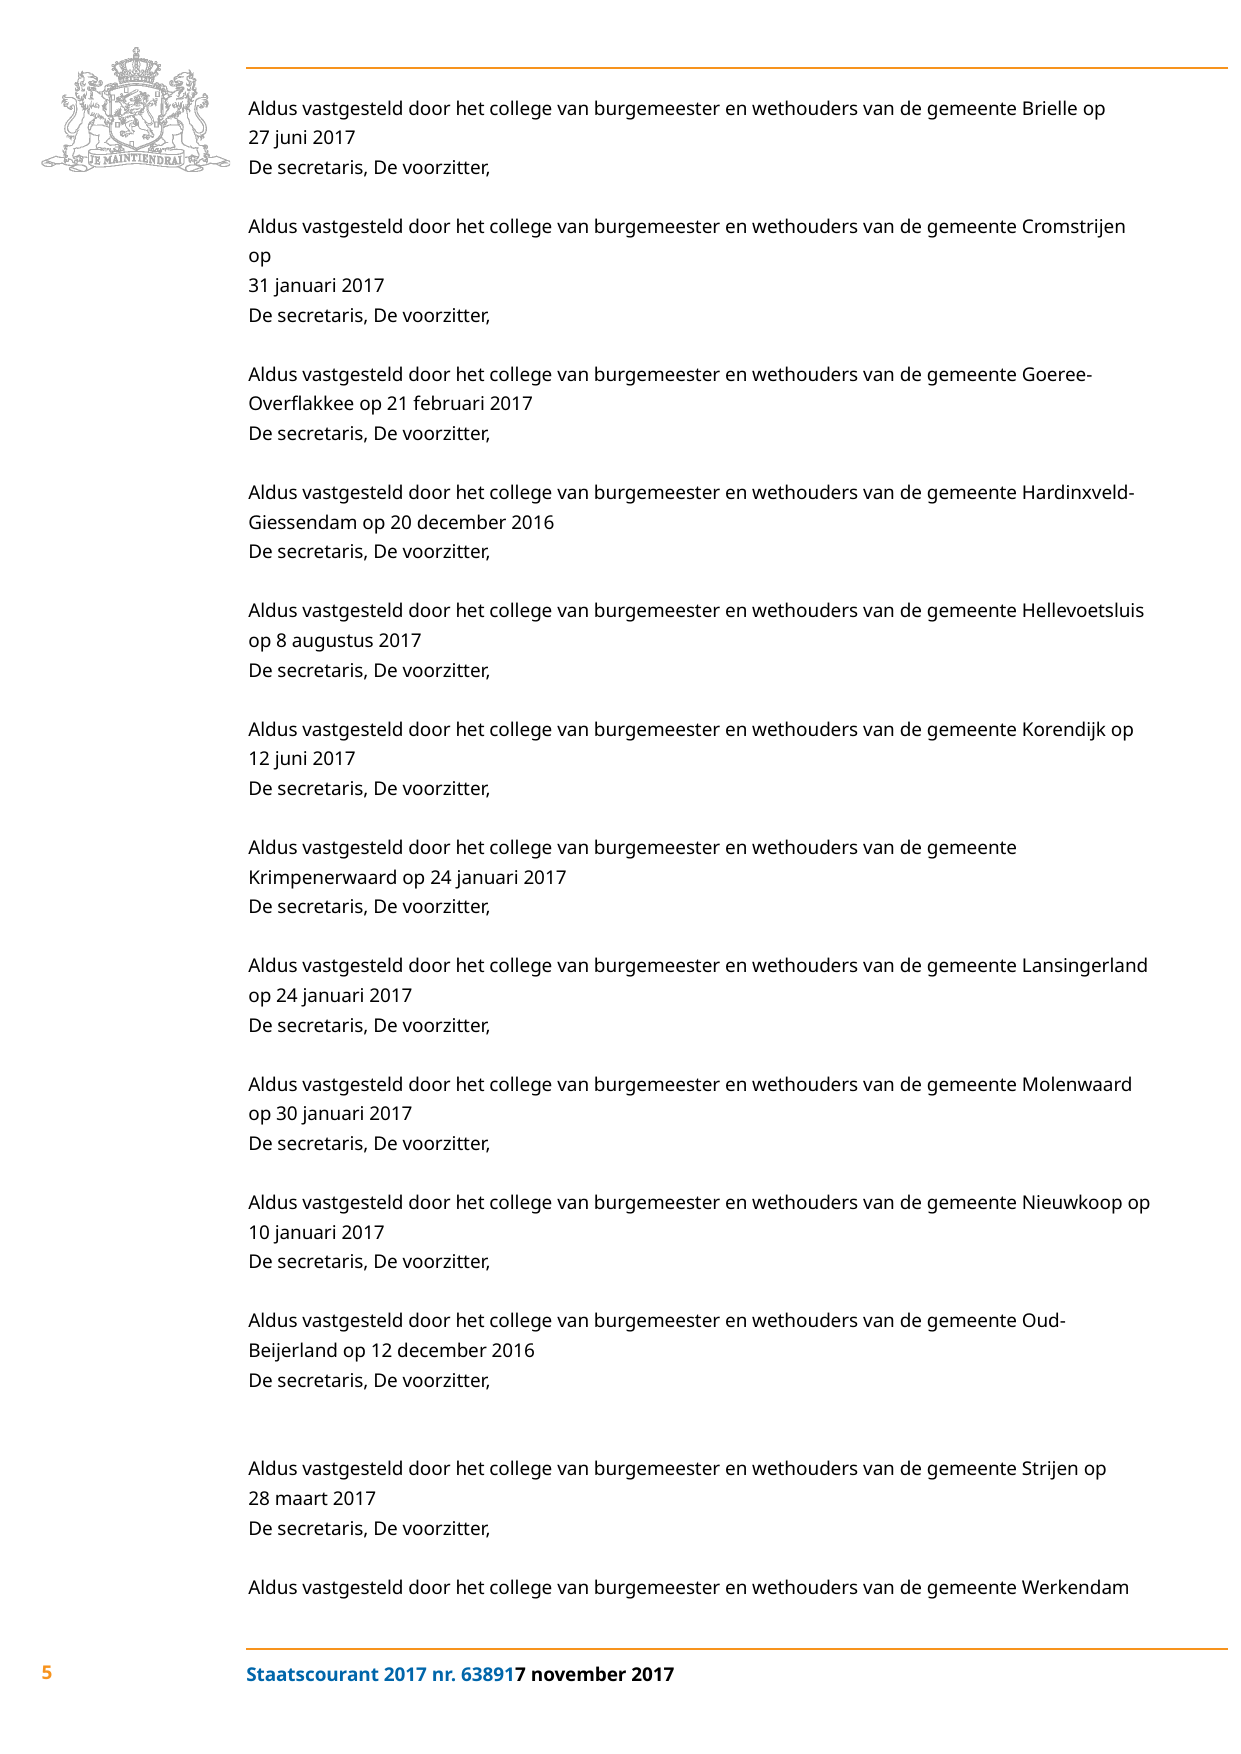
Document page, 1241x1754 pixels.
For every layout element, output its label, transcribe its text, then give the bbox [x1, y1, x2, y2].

text De secretaris, De voorzitter, [248, 538, 1152, 564]
text De secretaris, De voorzitter, [248, 302, 1152, 328]
text 28 maart 2017 [248, 1485, 1152, 1511]
text De secretaris, De voorzitter, [248, 1248, 1152, 1274]
text Aldus vastgesteld door het college van burgemeester en wethouders van de gemeente Molenwaard op 30 januari 2017 [248, 1071, 1152, 1126]
text Aldus vastgesteld door het college van burgemeester en wethouders van de gemeente Korendijk op [248, 716, 1152, 742]
text Aldus vastgesteld door het college van burgemeester en wethouders van de gemeente Cromstrijen op [248, 213, 1152, 268]
text De secretaris, De voorzitter, [248, 893, 1152, 919]
text Aldus vastgesteld door het college van burgemeester en wethouders van de gemeente Lansingerland op 24 januari 2017 [248, 953, 1152, 1008]
text De secretaris, De voorzitter, [248, 1130, 1152, 1156]
text De secretaris, De voorzitter, [248, 1367, 1152, 1393]
text 27 juni 2017 [248, 124, 1152, 150]
picture [41, 47, 231, 172]
text De secretaris, De voorzitter, [248, 154, 1152, 180]
text De secretaris, De voorzitter, [248, 420, 1152, 446]
text Aldus vastgesteld door het college van burgemeester en wethouders van de gemeente Krimpenerwaard op 24 januari 2017 [248, 834, 1152, 890]
text De secretaris, De voorzitter, [248, 1515, 1152, 1541]
text Aldus vastgesteld door het college van burgemeester en wethouders van de gemeente Goeree-Overflakkee op 21 februari 2017 [248, 361, 1152, 416]
text Aldus vastgesteld door het college van burgemeester en wethouders van de gemeente Hardinxveld-Giessendam op 20 december 2016 [248, 479, 1152, 535]
text De secretaris, De voorzitter, [248, 1012, 1152, 1038]
text De secretaris, De voorzitter, [248, 775, 1152, 801]
text Aldus vastgesteld door het college van burgemeester en wethouders van de gemeente Nieuwkoop op 10 januari 2017 [248, 1189, 1152, 1245]
text 31 januari 2017 [248, 272, 1152, 298]
text Aldus vastgesteld door het college van burgemeester en wethouders van de gemeente Brielle op [248, 95, 1152, 121]
text Aldus vastgesteld door het college van burgemeester en wethouders van de gemeente Hellevoetsluis op 8 augustus 2017 [248, 598, 1152, 653]
text Aldus vastgesteld door het college van burgemeester en wethouders van de gemeente Werkendam [248, 1574, 1152, 1600]
text Aldus vastgesteld door het college van burgemeester en wethouders van de gemeente Strijen op [248, 1456, 1152, 1481]
text Aldus vastgesteld door het college van burgemeester en wethouders van de gemeente Oud-Beijerland op 12 december 2016 [248, 1308, 1152, 1363]
text De secretaris, De voorzitter, [248, 657, 1152, 683]
text 12 juni 2017 [248, 746, 1152, 771]
